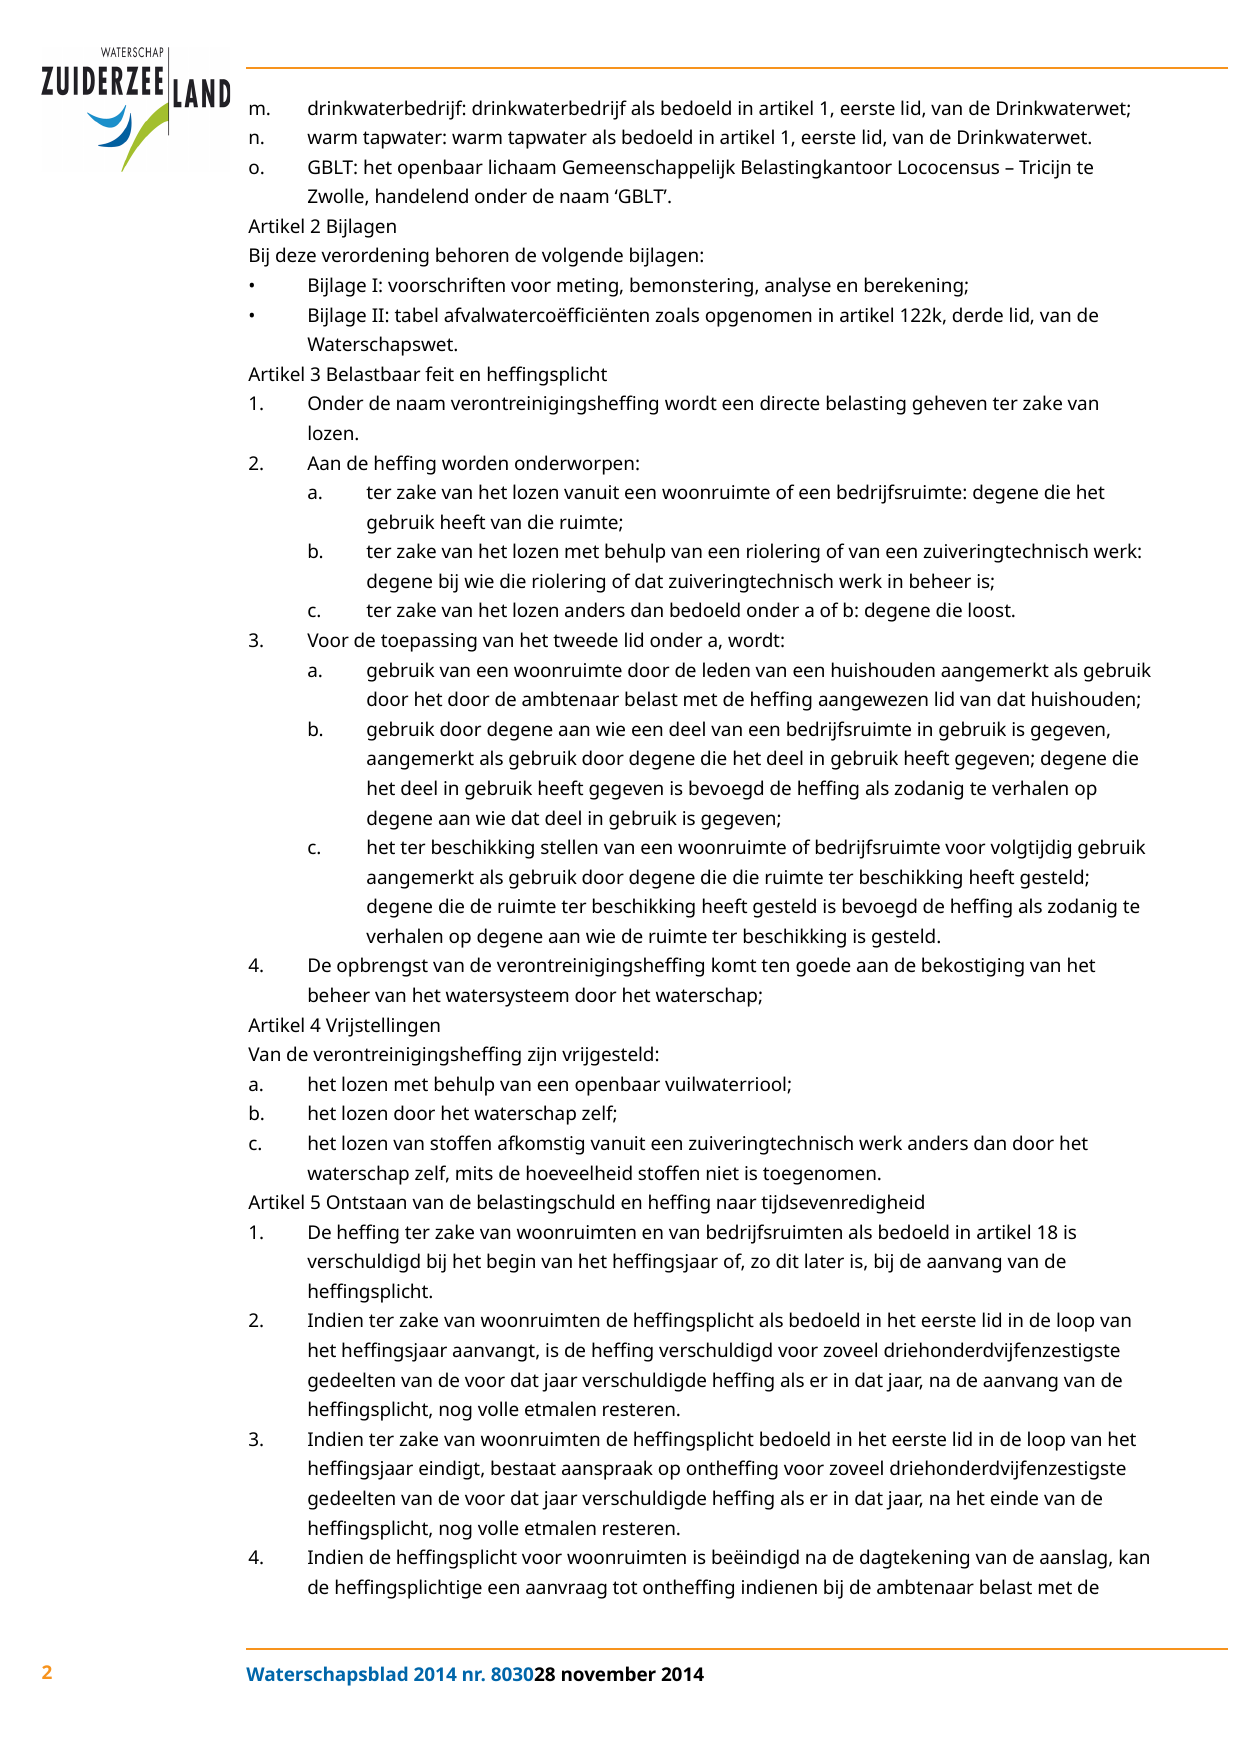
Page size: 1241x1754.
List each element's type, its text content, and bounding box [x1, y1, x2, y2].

list ter zake van het lozen vanuit een woonruimte of een bedrijfsruimte: degene die het gebruik heeft van die ruimte; [307, 479, 1152, 535]
text Van de verontreinigingsheffing zijn vrijgesteld: [248, 1041, 1152, 1067]
list GBLT: het openbaar lichaam Gemeenschappelijk Belastingkantoor Lococensus – Tricijn te Zwolle, handelend onder de naam ‘GBLT’. [248, 154, 1152, 209]
list Indien ter zake van woonruimten de heffingsplicht bedoeld in het eerste lid in de loop van het heffingsjaar eindigt, bestaat aanspraak op ontheffing voor zoveel driehonderdvijfenzestigste gedeelten van de voor dat jaar verschuldigde heffing als er in dat jaar, na het einde van de heffingsplicht, nog volle etmalen resteren. [248, 1426, 1152, 1541]
list Indien de heffingsplicht voor woonruimten is beëindigd na de dagtekening van de aanslag, kan de heffingsplichtige een aanvraag tot ontheffing indienen bij de ambtenaar belast met de [248, 1544, 1152, 1600]
text Bij deze verordening behoren de volgende bijlagen: [248, 243, 1152, 268]
text Artikel 4 Vrijstellingen [248, 1012, 1152, 1038]
picture [41, 47, 231, 172]
text Artikel 5 Ontstaan van de belastingschuld en heffing naar tijdsevenredigheid [248, 1189, 1152, 1215]
list het lozen door het waterschap zelf; [248, 1101, 1152, 1126]
text Artikel 2 Bijlagen [248, 213, 1152, 239]
list warm tapwater: warm tapwater als bedoeld in artikel 1, eerste lid, van de Drinkwaterwet. [248, 124, 1152, 150]
list Indien ter zake van woonruimten de heffingsplicht als bedoeld in het eerste lid in de loop van het heffingsjaar aanvangt, is de heffing verschuldigd voor zoveel driehonderdvijfenzestigste gedeelten van de voor dat jaar verschuldigde heffing als er in dat jaar, na de aanvang van de heffingsplicht, nog volle etmalen resteren. [248, 1308, 1152, 1422]
list Aan de heffing worden onderworpen: [248, 450, 1152, 476]
text Artikel 3 Belastbaar feit en heffingsplicht [248, 361, 1152, 387]
list De heffing ter zake van woonruimten en van bedrijfsruimten als bedoeld in artikel 18 is verschuldigd bij het begin van het heffingsjaar of, zo dit later is, bij de aanvang van de heffingsplicht. [248, 1219, 1152, 1304]
list De opbrengst van de verontreinigingsheffing komt ten goede aan de bekostiging van het beheer van het watersysteem door het waterschap; [248, 953, 1152, 1008]
list het lozen van stoffen afkomstig vanuit een zuiveringtechnisch werk anders dan door het waterschap zelf, mits de hoeveelheid stoffen niet is toegenomen. [248, 1130, 1152, 1186]
list Voor de toepassing van het tweede lid onder a, wordt: [248, 627, 1152, 653]
list het lozen met behulp van een openbaar vuilwaterriool; [248, 1071, 1152, 1097]
list gebruik van een woonruimte door de leden van een huishouden aangemerkt als gebruik door het door de ambtenaar belast met de heffing aangewezen lid van dat huishouden; [307, 657, 1152, 712]
list Bijlage I: voorschriften voor meting, bemonstering, analyse en berekening; [248, 272, 1152, 298]
list Onder de naam verontreinigingsheffing wordt een directe belasting geheven ter zake van lozen. [248, 391, 1152, 446]
list het ter beschikking stellen van een woonruimte of bedrijfsruimte voor volgtijdig gebruik aangemerkt als gebruik door degene die die ruimte ter beschikking heeft gesteld; degene die de ruimte ter beschikking heeft gesteld is bevoegd de heffing als zodanig te verhalen op degene aan wie de ruimte ter beschikking is gesteld. [307, 834, 1152, 949]
list ter zake van het lozen anders dan bedoeld onder a of b: degene die loost. [307, 598, 1152, 623]
list Bijlage II: tabel afvalwatercoëfficiënten zoals opgenomen in artikel 122k, derde lid, van de Waterschapswet. [248, 302, 1152, 357]
list ter zake van het lozen met behulp van een riolering of van een zuiveringtechnisch werk: degene bij wie die riolering of dat zuiveringtechnisch werk in beheer is; [307, 538, 1152, 594]
list drinkwaterbedrijf: drinkwaterbedrijf als bedoeld in artikel 1, eerste lid, van de Drinkwaterwet; [248, 95, 1152, 121]
list gebruik door degene aan wie een deel van een bedrijfsruimte in gebruik is gegeven, aangemerkt als gebruik door degene die het deel in gebruik heeft gegeven; degene die het deel in gebruik heeft gegeven is bevoegd de heffing als zodanig te verhalen op degene aan wie dat deel in gebruik is gegeven; [307, 716, 1152, 831]
